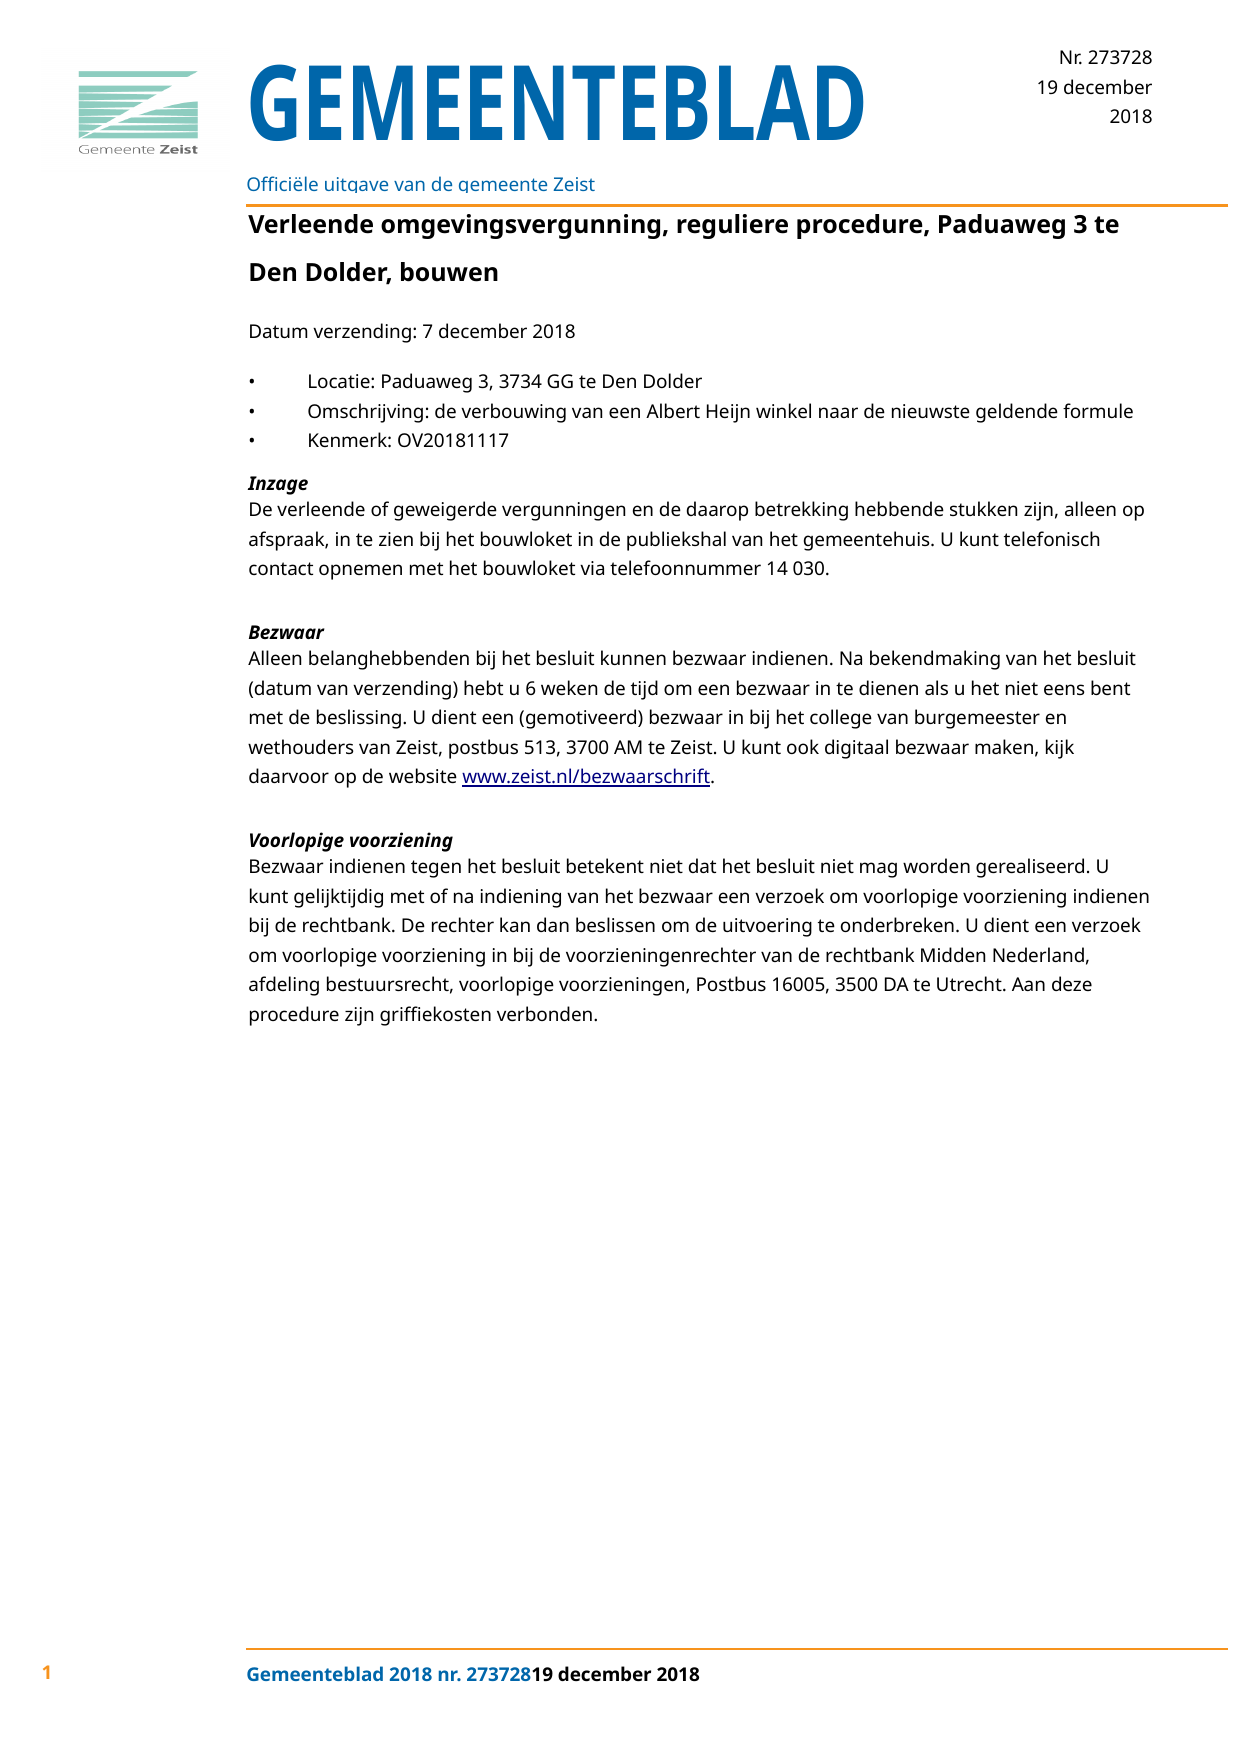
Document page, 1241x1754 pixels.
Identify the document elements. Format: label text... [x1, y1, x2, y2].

list Locatie: Paduaweg 3, 3734 GG te Den Dolder [248, 368, 1152, 394]
picture [41, 47, 231, 172]
text Bezwaar indienen tegen het besluit betekent niet dat het besluit niet mag worden gerealiseerd. U kunt gelijktijdig met of na indiening van het bezwaar een verzoek om voorlopige voorziening indienen bij de rechtbank. De rechter kan dan beslissen om de uitvoering te onderbreken. U dient een verzoek om voorlopige voorziening in bij de voorzieningenrechter van de rechtbank Midden Nederland, afdeling bestuursrecht, voorlopige voorzieningen, Postbus 16005, 3500 DA te Utrecht. Aan deze procedure zijn griffiekosten verbonden. [248, 853, 1152, 1027]
list Kenmerk: OV20181117 [248, 427, 1152, 453]
text Voorlopige voorziening [248, 827, 1152, 853]
text Verleende omgevingsvergunning, reguliere procedure, Paduaweg 3 te Den Dolder, bouwen [248, 207, 1152, 288]
text Datum verzending: 7 december 2018 [248, 318, 1152, 344]
text Bezwaar [248, 619, 1152, 645]
text Inzage [248, 471, 1152, 496]
text De verleende of geweigerde vergunningen en de daarop betrekking hebbende stukken zijn, alleen op afspraak, in te zien bij het bouwloket in de publiekshal van het gemeentehuis. U kunt telefonisch contact opnemen met het bouwloket via telefoonnummer 14 030. [248, 496, 1152, 581]
list Omschrijving: de verbouwing van een Albert Heijn winkel naar de nieuwste geldende formule [248, 398, 1152, 424]
text Alleen belanghebbenden bij het besluit kunnen bezwaar indienen. Na bekendmaking van het besluit (datum van verzending) hebt u 6 weken de tijd om een bezwaar in te dienen als u het niet eens bent met de beslissing. U dient een (gemotiveerd) bezwaar in bij het college van burgemeester en wethouders van Zeist, postbus 513, 3700 AM te Zeist. U kunt ook digitaal bezwaar maken, kijk daarvoor op de website www.zeist.nl/bezwaarschrift. [248, 645, 1152, 789]
